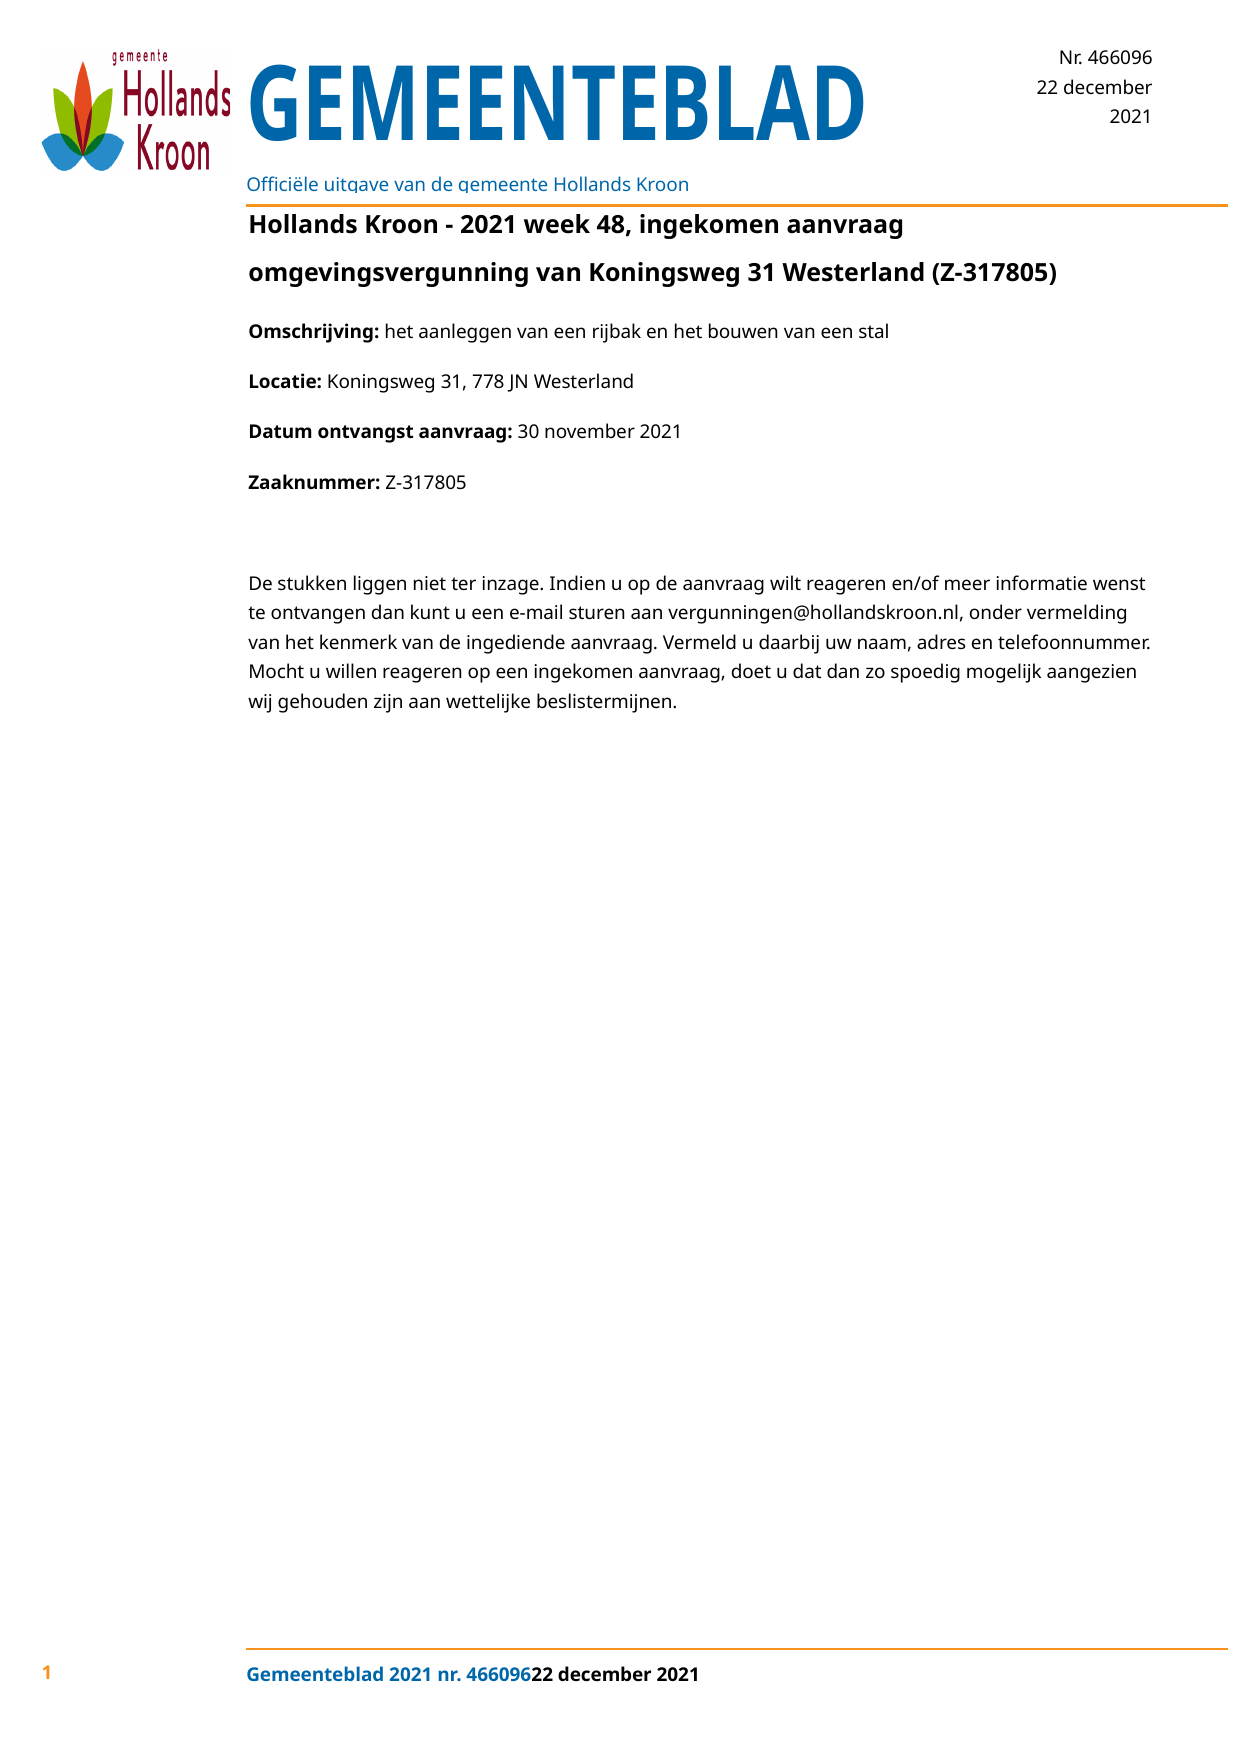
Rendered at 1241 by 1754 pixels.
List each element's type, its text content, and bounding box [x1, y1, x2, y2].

text Hollands Kroon - 2021 week 48, ingekomen aanvraag omgevingsvergunning van Koningsweg 31 Westerland (Z-317805) [248, 207, 1152, 288]
text Zaaknummer: Z-317805 [248, 469, 1152, 495]
text Omschrijving: het aanleggen van een rijbak en het bouwen van een stal [248, 318, 1152, 344]
text De stukken liggen niet ter inzage. Indien u op de aanvraag wilt reageren en/of meer informatie wenst te ontvangen dan kunt u een e-mail sturen aan vergunningen@hollandskroon.nl, onder vermelding van het kenmerk van de ingediende aanvraag. Vermeld u daarbij uw naam, adres en telefoonnummer. Mocht u willen reageren op een ingekomen aanvraag, doet u dat dan zo spoedig mogelijk aangezien wij gehouden zijn aan wettelijke beslistermijnen. [248, 570, 1152, 714]
text Datum ontvangst aanvraag: 30 november 2021 [248, 419, 1152, 444]
text Locatie: Koningsweg 31, 778 JN Westerland [248, 368, 1152, 394]
picture [41, 47, 231, 172]
